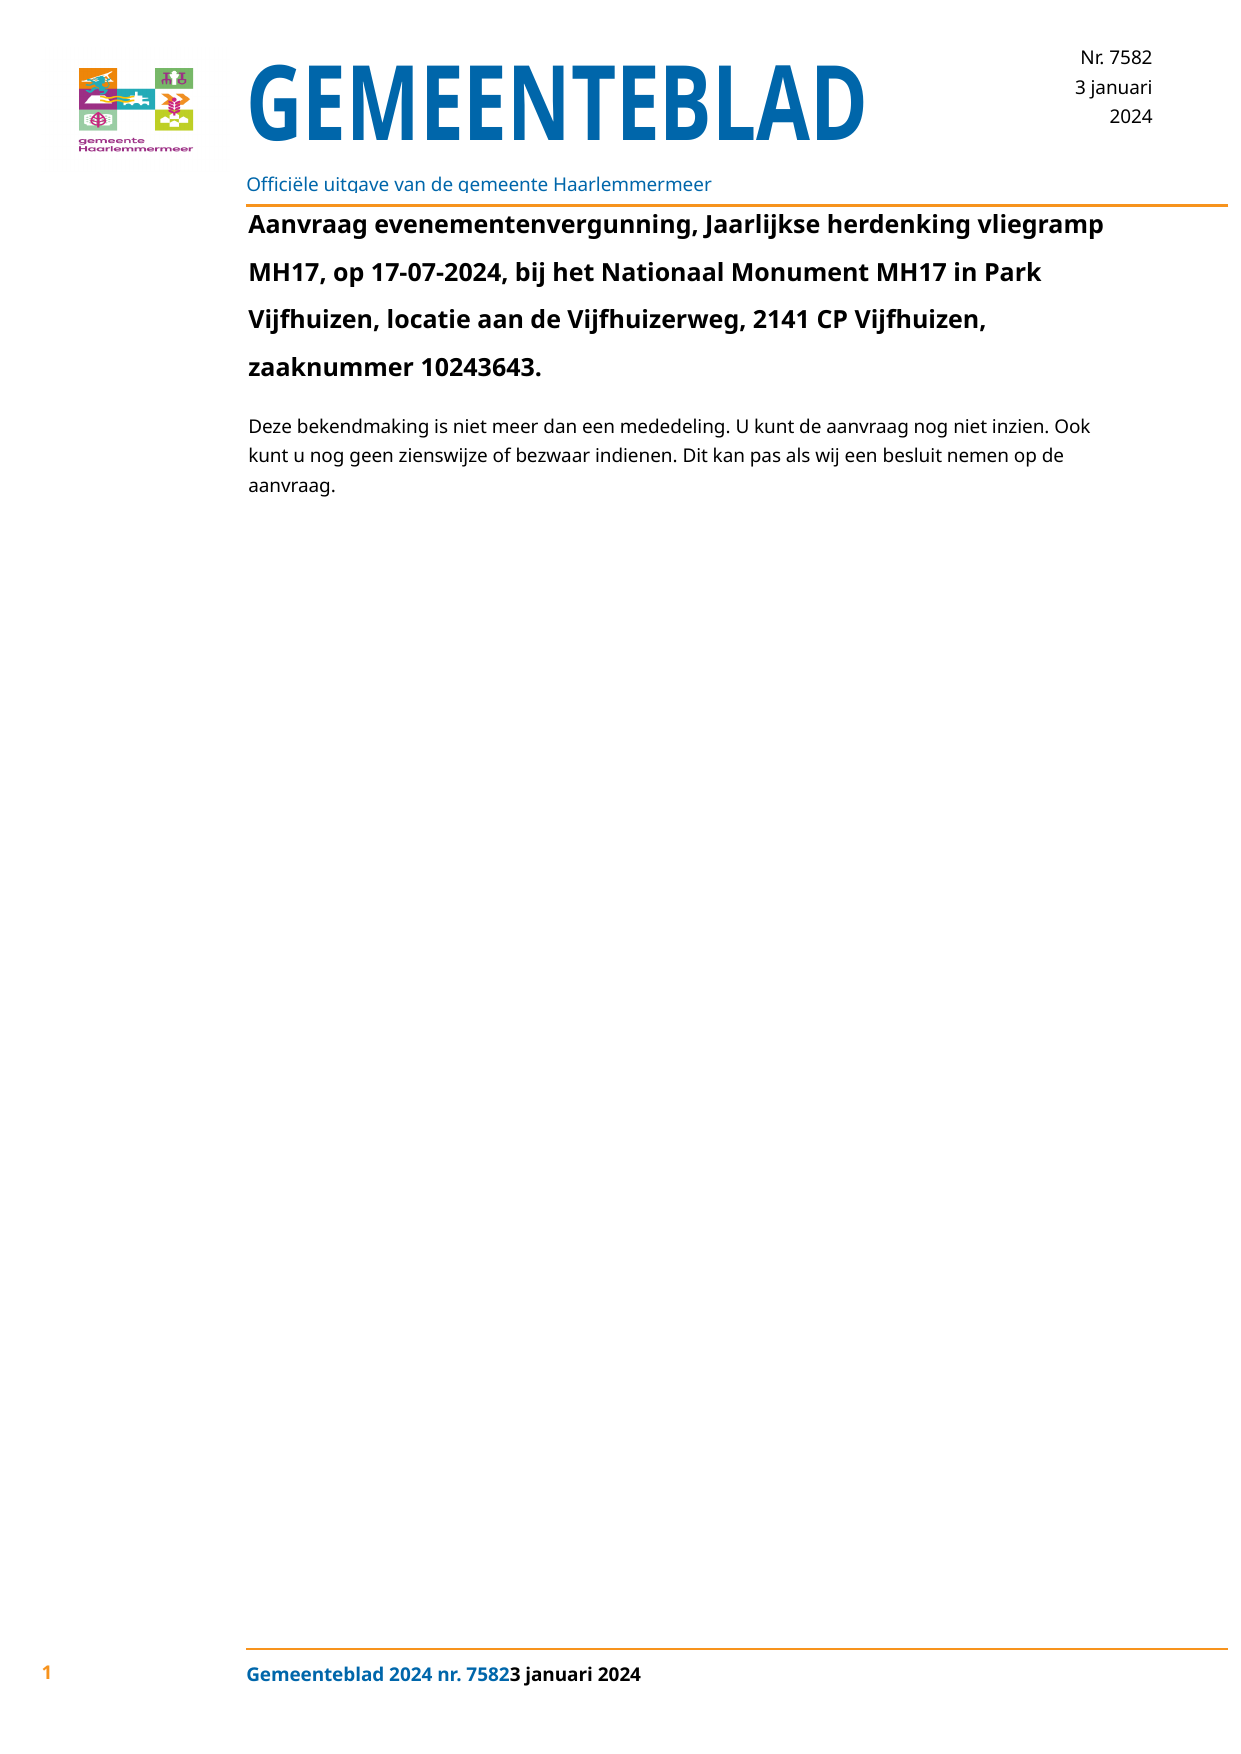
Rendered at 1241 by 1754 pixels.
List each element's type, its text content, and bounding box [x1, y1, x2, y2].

picture [41, 47, 231, 172]
text Deze bekendmaking is niet meer dan een mededeling. U kunt de aanvraag nog niet inzien. Ook kunt u nog geen zienswijze of bezwaar indienen. Dit kan pas als wij een besluit nemen op de aanvraag. [248, 413, 1152, 498]
text Aanvraag evenementenvergunning, Jaarlijkse herdenking vliegramp MH17, op 17-07-2024, bij het Nationaal Monument MH17 in Park Vijfhuizen, locatie aan de Vijfhuizerweg, 2141 CP Vijfhuizen, zaaknummer 10243643. [248, 207, 1152, 384]
